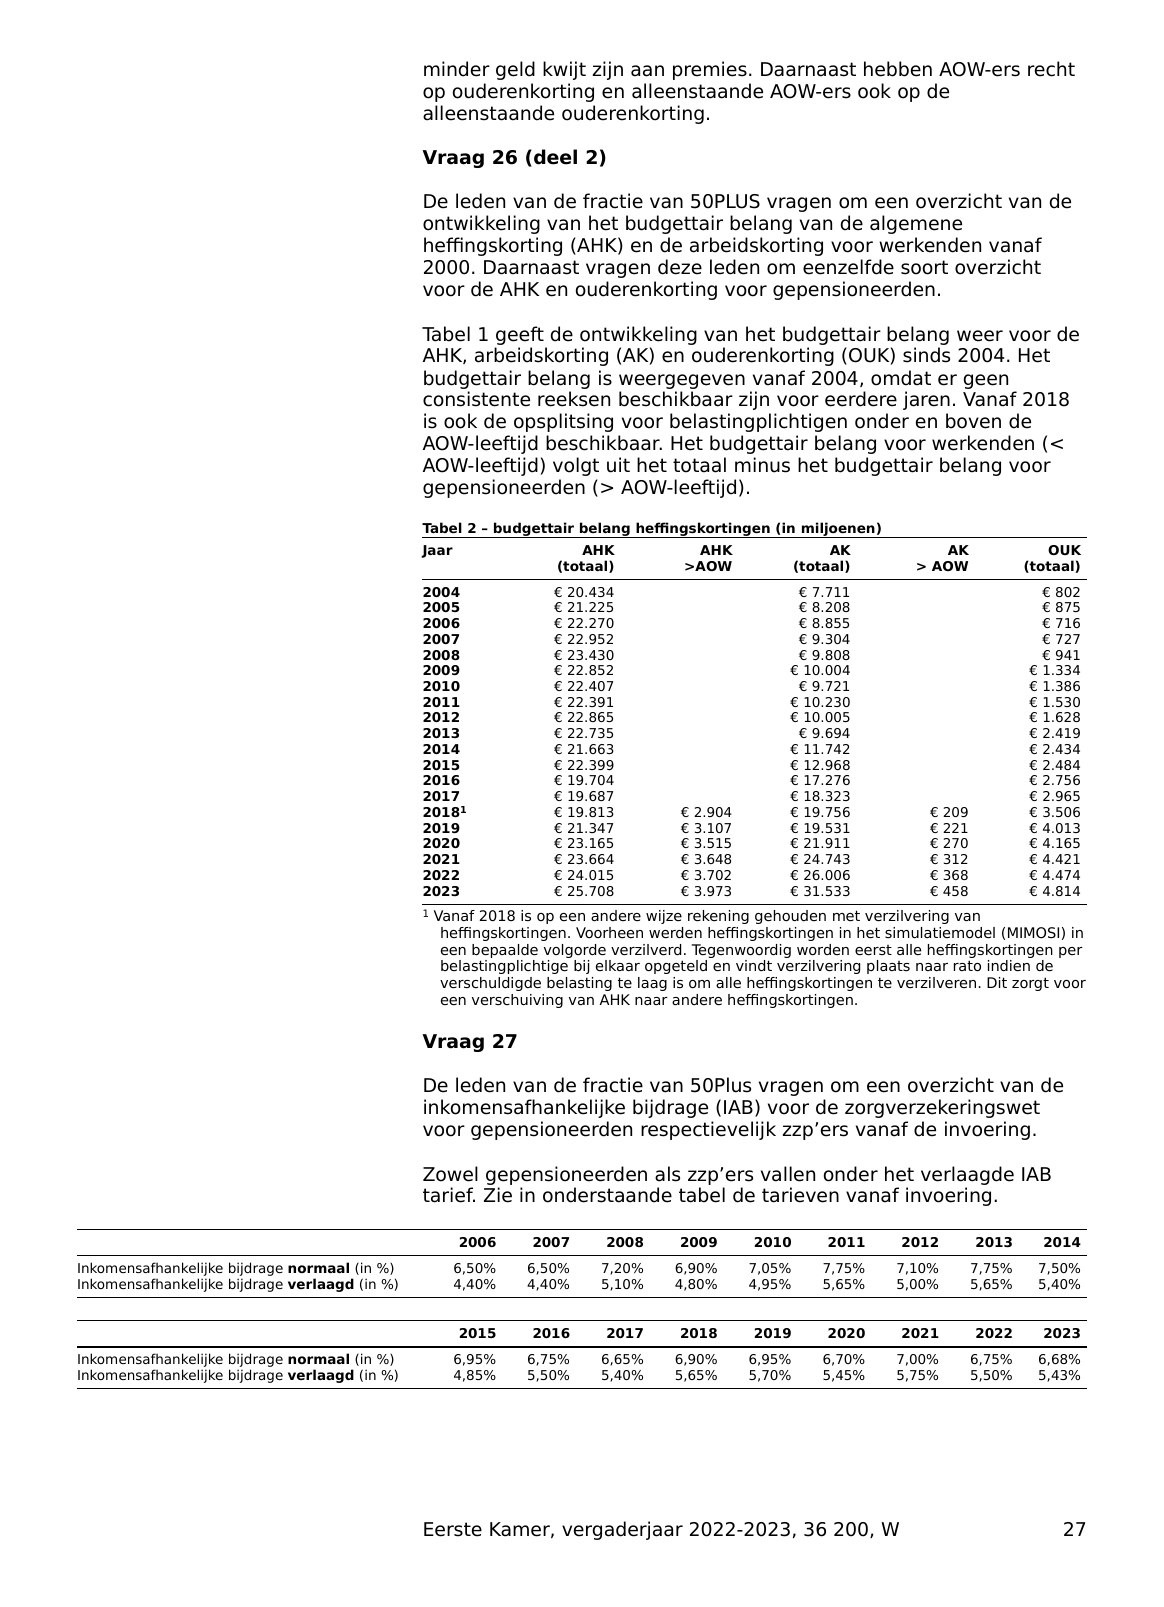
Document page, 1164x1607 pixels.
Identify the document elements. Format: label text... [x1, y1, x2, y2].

table_cell [856, 726, 974, 742]
table_cell € 22.407 [502, 679, 620, 694]
table_cell € 716 [974, 616, 1087, 632]
table_cell € 19.531 [738, 820, 856, 836]
table_cell 5,65% [945, 1277, 1019, 1297]
table_cell € 368 [856, 868, 974, 883]
table_cell 7,75% [797, 1256, 871, 1277]
table_cell [620, 695, 738, 710]
table_cell € 9.721 [738, 679, 856, 694]
table_cell € 10.230 [738, 695, 856, 710]
table_cell 2016 [422, 773, 502, 789]
table_header 2011 [797, 1230, 871, 1255]
table_cell [856, 773, 974, 789]
table_cell 4,40% [428, 1277, 502, 1297]
table_cell € 23.430 [502, 648, 620, 663]
table_cell € 22.391 [502, 695, 620, 710]
table_cell 7,50% [1019, 1256, 1087, 1277]
table_header 2009 [650, 1230, 723, 1255]
table_cell 5,75% [871, 1368, 945, 1388]
table_cell € 2.484 [974, 758, 1087, 773]
table_cell € 458 [856, 883, 974, 904]
table_cell [856, 789, 974, 805]
table_cell 5,65% [650, 1368, 723, 1388]
table_cell € 9.694 [738, 726, 856, 742]
table_cell 4,80% [650, 1277, 723, 1297]
table_cell € 3.506 [974, 805, 1087, 820]
table_cell [856, 758, 974, 773]
table_cell 7,10% [871, 1256, 945, 1277]
table_cell Inkomensafhankelijke bijdrage normaal (in %) [77, 1348, 428, 1368]
table_cell € 22.852 [502, 663, 620, 679]
table_cell 5,00% [871, 1277, 945, 1297]
table_cell Inkomensafhankelijke bijdrage verlaagd (in %) [77, 1277, 428, 1297]
table_cell 6,75% [945, 1348, 1019, 1368]
table_cell € 1.530 [974, 695, 1087, 710]
table_header [77, 1230, 428, 1255]
table_cell € 11.742 [738, 742, 856, 757]
table_cell AHK >AOW [620, 538, 738, 579]
table_cell € 23.664 [502, 852, 620, 868]
table_cell [856, 648, 974, 663]
table_cell 5,65% [797, 1277, 871, 1297]
table_cell [856, 632, 974, 647]
table_cell [620, 710, 738, 726]
table_cell € 4.814 [974, 883, 1087, 904]
table_cell € 3.515 [620, 836, 738, 852]
table_header 2020 [797, 1321, 871, 1346]
table_cell € 24.015 [502, 868, 620, 883]
table_cell € 9.304 [738, 632, 856, 647]
table_header 2014 [1019, 1230, 1087, 1255]
table_cell AHK (totaal) [502, 538, 620, 579]
table_cell Jaar [422, 538, 502, 579]
table_cell € 25.708 [502, 883, 620, 904]
table_cell [856, 679, 974, 694]
table_cell 4,85% [428, 1368, 502, 1388]
table_cell [620, 600, 738, 616]
table_cell 4,40% [502, 1277, 576, 1297]
table_cell 2009 [422, 663, 502, 679]
table_cell € 22.270 [502, 616, 620, 632]
table_cell 2014 [422, 742, 502, 757]
table_header 2010 [723, 1230, 797, 1255]
table_header 2022 [945, 1321, 1019, 1346]
table_header 2019 [723, 1321, 797, 1346]
text De leden van de fractie van 50Plus vragen om een overzicht van de inkomensafhankelijke bijdrage (IAB) voor de zorgverzekeringswet voor gepensioneerden respectievelijk zzp’ers vanaf de invoering. [422, 1075, 1087, 1141]
table_cell 2015 [422, 758, 502, 773]
table_cell [856, 580, 974, 600]
table_cell 7,75% [945, 1256, 1019, 1277]
table_cell € 23.165 [502, 836, 620, 852]
table_cell € 2.419 [974, 726, 1087, 742]
table_cell € 8.208 [738, 600, 856, 616]
table_cell 5,10% [576, 1277, 649, 1297]
table_cell € 802 [974, 580, 1087, 600]
table_cell 6,65% [576, 1348, 649, 1368]
table_cell 6,70% [797, 1348, 871, 1368]
table_cell AK (totaal) [738, 538, 856, 579]
table_cell [620, 758, 738, 773]
table_cell € 24.743 [738, 852, 856, 868]
table_cell [856, 742, 974, 757]
table_cell 5,40% [576, 1368, 649, 1388]
table_header [77, 1321, 428, 1346]
table_cell € 10.004 [738, 663, 856, 679]
table_cell [620, 580, 738, 600]
table_cell € 1.386 [974, 679, 1087, 694]
table_cell 2022 [422, 868, 502, 883]
table_cell € 209 [856, 805, 974, 820]
table_cell [620, 726, 738, 742]
table_cell 6,68% [1019, 1348, 1087, 1368]
table_cell 4,95% [723, 1277, 797, 1297]
table_cell 2006 [422, 616, 502, 632]
table_cell [620, 648, 738, 663]
table_cell € 21.911 [738, 836, 856, 852]
table_header 2006 [428, 1230, 502, 1255]
table_header 2015 [428, 1321, 502, 1346]
table_cell € 31.533 [738, 883, 856, 904]
table_cell € 4.165 [974, 836, 1087, 852]
table_cell € 22.399 [502, 758, 620, 773]
table_cell [856, 600, 974, 616]
table_cell € 22.865 [502, 710, 620, 726]
table_cell 6,50% [428, 1256, 502, 1277]
table_cell € 941 [974, 648, 1087, 663]
table_cell 2017 [422, 789, 502, 805]
table_cell 20181 [422, 805, 502, 820]
table_cell OUK (totaal) [974, 538, 1087, 579]
table_cell 6,90% [650, 1348, 723, 1368]
table_cell 5,50% [502, 1368, 576, 1388]
table_cell € 21.347 [502, 820, 620, 836]
table_cell € 3.648 [620, 852, 738, 868]
table_cell € 19.813 [502, 805, 620, 820]
table_cell 7,00% [871, 1348, 945, 1368]
table_cell 2007 [422, 632, 502, 647]
table_cell € 17.276 [738, 773, 856, 789]
table_cell € 22.952 [502, 632, 620, 647]
table_cell 2008 [422, 648, 502, 663]
table_header 2023 [1019, 1321, 1087, 1346]
subtitle Vraag 26 (deel 2) [422, 147, 1087, 169]
table_header 2008 [576, 1230, 649, 1255]
table_cell 2010 [422, 679, 502, 694]
table_cell 5,50% [945, 1368, 1019, 1388]
table_header Tabel 2 – budgettair belang heffingskortingen (in miljoenen) [422, 521, 1087, 537]
table_cell 6,95% [723, 1348, 797, 1368]
table_cell € 3.107 [620, 820, 738, 836]
table_cell 2021 [422, 852, 502, 868]
table_cell [620, 616, 738, 632]
table_cell 6,75% [502, 1348, 576, 1368]
table_cell € 4.013 [974, 820, 1087, 836]
table_cell [620, 632, 738, 647]
text Tabel 1 geeft de ontwikkeling van het budgettair belang weer voor de AHK, arbeidskorting (AK) en ouderenkorting (OUK) sinds 2004. Het budgettair belang is weergegeven vanaf 2004, omdat er geen consistente reeksen beschikbaar zijn voor eerdere jaren. Vanaf 2018 is ook de opsplitsing voor belastingplichtigen onder en boven de AOW-leeftijd beschikbaar. Het budgettair belang voor werkenden (< AOW-leeftijd) volgt uit het totaal minus het budgettair belang voor gepensioneerden (> AOW-leeftijd). [422, 323, 1087, 499]
table_cell 1 Vanaf 2018 is op een andere wijze rekening gehouden met verzilvering van heffingskortingen. Voorheen werden heffingskortingen in het simulatiemodel (MIMOSI) in een bepaalde volgorde verzilverd. Tegenwoordig worden eerst alle heffingskortingen per belastingplichtige bij elkaar opgeteld en vindt verzilvering plaats naar rato indien de verschuldigde belasting te laag is om alle heffingskortingen te verzilveren. Dit zorgt voor een verschuiving van AHK naar andere heffingskortingen. [422, 905, 1087, 1009]
table_cell € 727 [974, 632, 1087, 647]
table_header 2007 [502, 1230, 576, 1255]
table_cell 2004 [422, 580, 502, 600]
table_cell € 2.965 [974, 789, 1087, 805]
text minder geld kwijt zijn aan premies. Daarnaast hebben AOW-ers recht op ouderenkorting en alleenstaande AOW-ers ook op de alleenstaande ouderenkorting. [422, 59, 1087, 125]
table_cell 2020 [422, 836, 502, 852]
table_cell € 3.702 [620, 868, 738, 883]
table_cell [620, 742, 738, 757]
table_cell € 2.434 [974, 742, 1087, 757]
table_header 2013 [945, 1230, 1019, 1255]
table_cell € 4.474 [974, 868, 1087, 883]
table_cell € 22.735 [502, 726, 620, 742]
table_cell € 21.663 [502, 742, 620, 757]
table_cell 6,95% [428, 1348, 502, 1368]
table_cell [856, 663, 974, 679]
table_cell 2011 [422, 695, 502, 710]
table_cell € 10.005 [738, 710, 856, 726]
table_cell € 21.225 [502, 600, 620, 616]
table_header 2017 [576, 1321, 649, 1346]
table_cell 2019 [422, 820, 502, 836]
table_cell Inkomensafhankelijke bijdrage normaal (in %) [77, 1256, 428, 1277]
table_cell € 2.756 [974, 773, 1087, 789]
table_cell € 312 [856, 852, 974, 868]
table_cell € 26.006 [738, 868, 856, 883]
table_cell € 18.323 [738, 789, 856, 805]
table_cell € 2.904 [620, 805, 738, 820]
table_cell [620, 773, 738, 789]
table_cell € 19.687 [502, 789, 620, 805]
table_cell 5,43% [1019, 1368, 1087, 1388]
table_cell € 12.968 [738, 758, 856, 773]
table_cell 7,05% [723, 1256, 797, 1277]
table_header 2012 [871, 1230, 945, 1255]
text De leden van de fractie van 50PLUS vragen om een overzicht van de ontwikkeling van het budgettair belang van de algemene heffingskorting (AHK) en de arbeidskorting voor werkenden vanaf 2000. Daarnaast vragen deze leden om eenzelfde soort overzicht voor de AHK en ouderenkorting voor gepensioneerden. [422, 191, 1087, 301]
table_cell 7,20% [576, 1256, 649, 1277]
table_cell € 9.808 [738, 648, 856, 663]
table_cell 2012 [422, 710, 502, 726]
table_cell 2023 [422, 883, 502, 904]
table_header 2018 [650, 1321, 723, 1346]
table_cell € 875 [974, 600, 1087, 616]
table_cell € 1.628 [974, 710, 1087, 726]
table_cell € 19.756 [738, 805, 856, 820]
table_cell 2005 [422, 600, 502, 616]
table_cell 5,45% [797, 1368, 871, 1388]
table_cell € 7.711 [738, 580, 856, 600]
table_header 2021 [871, 1321, 945, 1346]
table_cell € 221 [856, 820, 974, 836]
table_cell € 1.334 [974, 663, 1087, 679]
table_cell Inkomensafhankelijke bijdrage verlaagd (in %) [77, 1368, 428, 1388]
table_cell € 270 [856, 836, 974, 852]
table_cell 6,90% [650, 1256, 723, 1277]
table_cell 6,50% [502, 1256, 576, 1277]
subtitle Vraag 27 [422, 1031, 1087, 1053]
table_cell € 4.421 [974, 852, 1087, 868]
table_cell [620, 789, 738, 805]
table_cell [856, 616, 974, 632]
table_cell [856, 710, 974, 726]
table_cell € 8.855 [738, 616, 856, 632]
table_cell [856, 695, 974, 710]
table_cell [620, 679, 738, 694]
table_cell € 20.434 [502, 580, 620, 600]
table_cell € 19.704 [502, 773, 620, 789]
text Zowel gepensioneerden als zzp’ers vallen onder het verlaagde IAB tarief. Zie in onderstaande tabel de tarieven vanaf invoering. [422, 1163, 1087, 1207]
table_cell € 3.973 [620, 883, 738, 904]
table_header 2016 [502, 1321, 576, 1346]
table_cell [620, 663, 738, 679]
table_cell 2013 [422, 726, 502, 742]
table_cell 5,40% [1019, 1277, 1087, 1297]
table_cell AK > AOW [856, 538, 974, 579]
table_cell 5,70% [723, 1368, 797, 1388]
